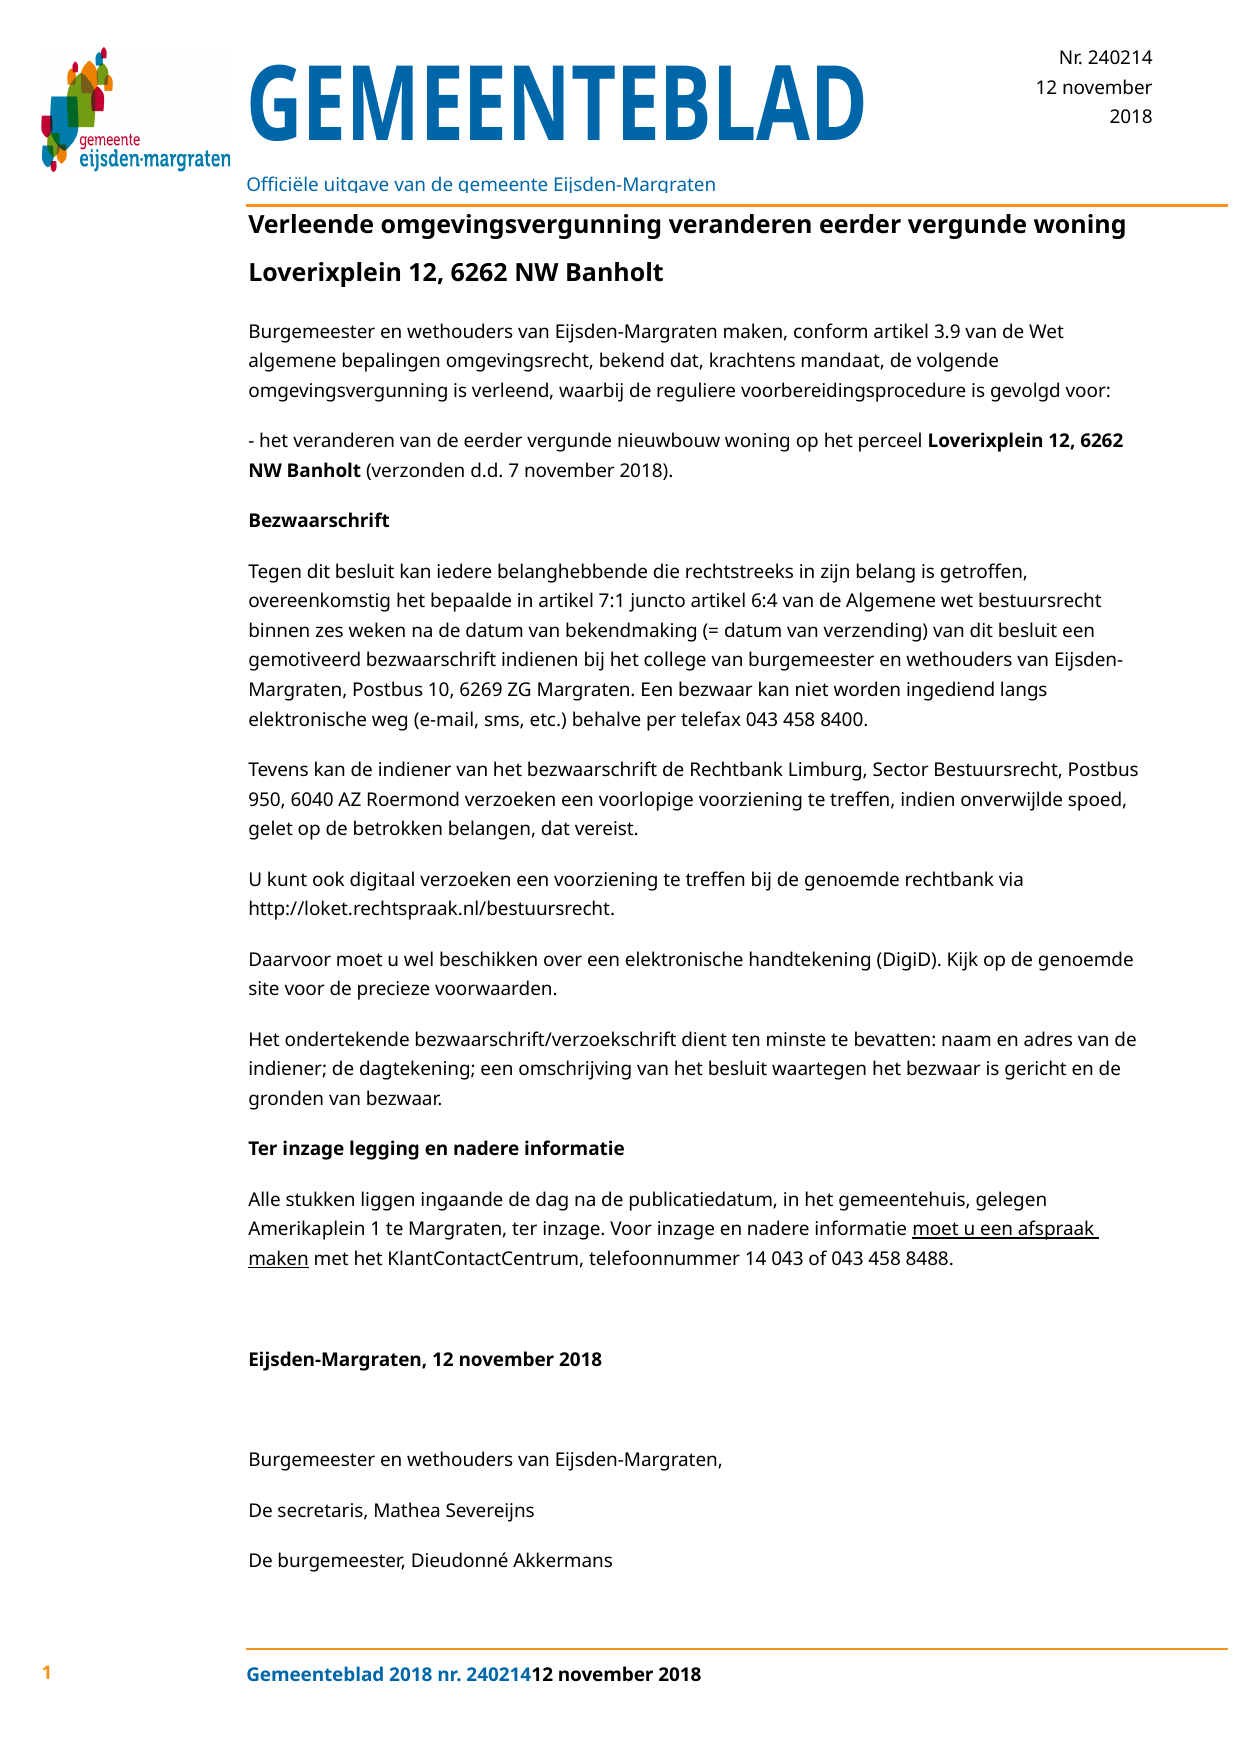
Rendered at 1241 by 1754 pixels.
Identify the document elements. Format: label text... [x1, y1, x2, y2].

text Het ondertekende bezwaarschrift/verzoekschrift dient ten minste te bevatten: naam en adres van de indiener; de dagtekening; een omschrijving van het besluit waartegen het bezwaar is gericht en de gronden van bezwaar. [248, 1026, 1152, 1111]
text Alle stukken liggen ingaande de dag na de publicatiedatum, in het gemeentehuis, gelegen Amerikaplein 1 te Margraten, ter inzage. Voor inzage en nadere informatie moet u een afspraak maken met het KlantContactCentrum, telefoonnummer 14 043 of 043 458 8488. [248, 1186, 1152, 1271]
text Burgemeester en wethouders van Eijsden-Margraten maken, conform artikel 3.9 van de Wet algemene bepalingen omgevingsrecht, bekend dat, krachtens mandaat, de volgende omgevingsvergunning is verleend, waarbij de reguliere voorbereidingsprocedure is gevolgd voor: [248, 318, 1152, 403]
text U kunt ook digitaal verzoeken een voorziening te treffen bij de genoemde rechtbank via http://loket.rechtspraak.nl/bestuursrecht. [248, 866, 1152, 921]
text Tevens kan de indiener van het bezwaarschrift de Rechtbank Limburg, Sector Bestuursrecht, Postbus 950, 6040 AZ Roermond verzoeken een voorlopige voorziening te treffen, indien onverwijlde spoed, gelet op de betrokken belangen, dat vereist. [248, 756, 1152, 841]
text De burgemeester, Dieudonné Akkermans [248, 1547, 1152, 1573]
picture [41, 47, 231, 172]
text Ter inzage legging en nadere informatie [248, 1135, 1152, 1161]
text Tegen dit besluit kan iedere belanghebbende die rechtstreeks in zijn belang is getroffen, overeenkomstig het bepaalde in artikel 7:1 juncto artikel 6:4 van de Algemene wet bestuursrecht binnen zes weken na de datum van bekendmaking (= datum van verzending) van dit besluit een gemotiveerd bezwaarschrift indienen bij het college van burgemeester en wethouders van Eijsden-Margraten, Postbus 10, 6269 ZG Margraten. Een bezwaar kan niet worden ingediend langs elektronische weg (e-mail, sms, etc.) behalve per telefax 043 458 8400. [248, 558, 1152, 732]
text Burgemeester en wethouders van Eijsden-Margraten, [248, 1447, 1152, 1472]
text Verleende omgevingsvergunning veranderen eerder vergunde woning Loverixplein 12, 6262 NW Banholt [248, 207, 1152, 288]
text - het veranderen van de eerder vergunde nieuwbouw woning op het perceel Loverixplein 12, 6262 NW Banholt (verzonden d.d. 7 november 2018). [248, 427, 1152, 483]
text Eijsden-Margraten, 12 november 2018 [248, 1346, 1152, 1372]
text De secretaris, Mathea Severeijns [248, 1497, 1152, 1523]
text Daarvoor moet u wel beschikken over een elektronische handtekening (DigiD). Kijk op de genoemde site voor de precieze voorwaarden. [248, 946, 1152, 1001]
text Bezwaarschrift [248, 507, 1152, 533]
